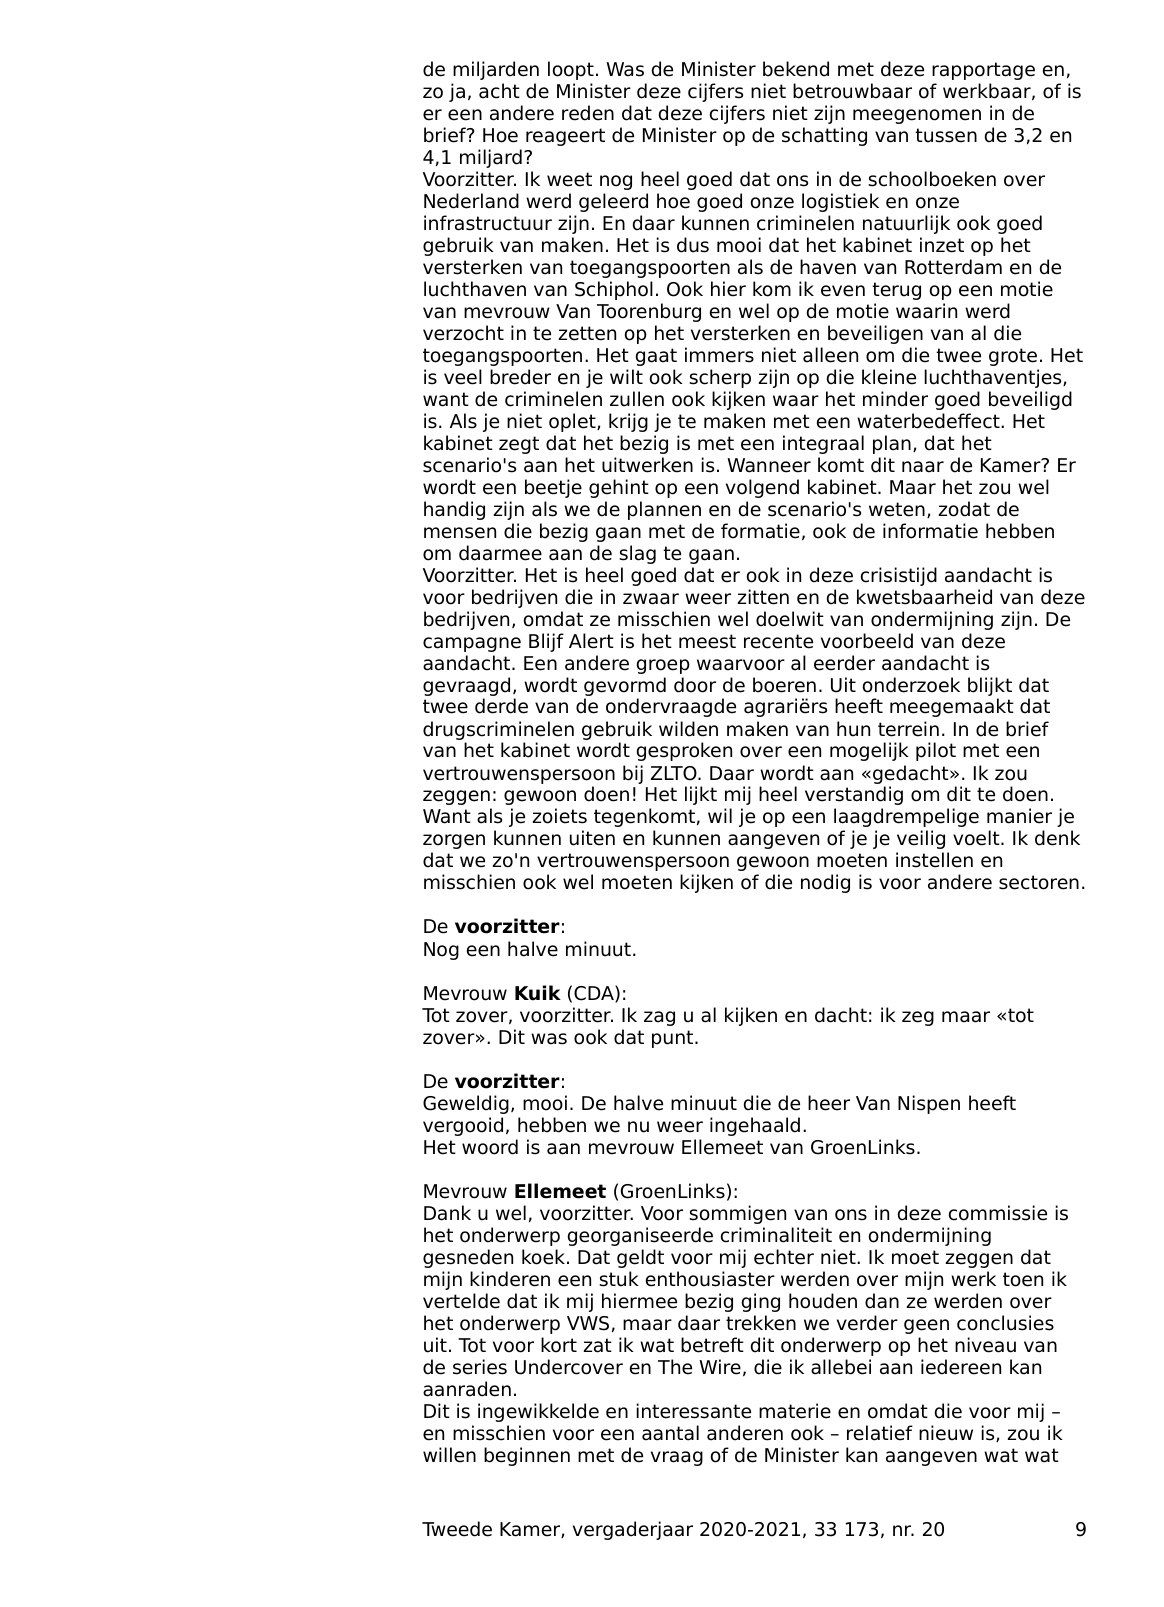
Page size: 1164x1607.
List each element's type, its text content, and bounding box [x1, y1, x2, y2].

text De voorzitter: [422, 916, 1087, 938]
text Mevrouw Kuik (CDA): [422, 983, 1087, 1004]
text de miljarden loopt. Was de Minister bekend met deze rapportage en, zo ja, acht de Minister deze cijfers niet betrouwbaar of werkbaar, of is er een andere reden dat deze cijfers niet zijn meegenomen in de brief? Hoe reageert de Minister op de schatting van tussen de 3,2 en 4,1 miljard? [422, 59, 1087, 169]
text Voorzitter. Ik weet nog heel goed dat ons in de schoolboeken over Nederland werd geleerd hoe goed onze logistiek en onze infrastructuur zijn. En daar kunnen criminelen natuurlijk ook goed gebruik van maken. Het is dus mooi dat het kabinet inzet op het versterken van toegangspoorten als de haven van Rotterdam en de luchthaven van Schiphol. Ook hier kom ik even terug op een motie van mevrouw Van Toorenburg en wel op de motie waarin werd verzocht in te zetten op het versterken en beveiligen van al die toegangspoorten. Het gaat immers niet alleen om die twee grote. Het is veel breder en je wilt ook scherp zijn op die kleine luchthaventjes, want de criminelen zullen ook kijken waar het minder goed beveiligd is. Als je niet oplet, krijg je te maken met een waterbedeffect. Het kabinet zegt dat het bezig is met een integraal plan, dat het scenario's aan het uitwerken is. Wanneer komt dit naar de Kamer? Er wordt een beetje gehint op een volgend kabinet. Maar het zou wel handig zijn als we de plannen en de scenario's weten, zodat de mensen die bezig gaan met de formatie, ook de informatie hebben om daarmee aan de slag te gaan. [422, 169, 1087, 564]
text Geweldig, mooi. De halve minuut die de heer Van Nispen heeft vergooid, hebben we nu weer ingehaald. [422, 1093, 1087, 1137]
text Nog een halve minuut. [422, 938, 1087, 960]
text Mevrouw Ellemeet (GroenLinks): [422, 1181, 1087, 1203]
text Dit is ingewikkelde en interessante materie en omdat die voor mij – en misschien voor een aantal anderen ook – relatief nieuw is, zou ik willen beginnen met de vraag of de Minister kan aangeven wat wat [422, 1401, 1087, 1467]
text Het woord is aan mevrouw Ellemeet van GroenLinks. [422, 1137, 1087, 1159]
text De voorzitter: [422, 1071, 1087, 1093]
text Voorzitter. Het is heel goed dat er ook in deze crisistijd aandacht is voor bedrijven die in zwaar weer zitten en de kwetsbaarheid van deze bedrijven, omdat ze misschien wel doelwit van ondermijning zijn. De campagne Blijf Alert is het meest recente voorbeeld van deze aandacht. Een andere groep waarvoor al eerder aandacht is gevraagd, wordt gevormd door de boeren. Uit onderzoek blijkt dat twee derde van de ondervraagde agrariërs heeft meegemaakt dat drugscriminelen gebruik wilden maken van hun terrein. In de brief van het kabinet wordt gesproken over een mogelijk pilot met een vertrouwenspersoon bij ZLTO. Daar wordt aan «gedacht». Ik zou zeggen: gewoon doen! Het lijkt mij heel verstandig om dit te doen. Want als je zoiets tegenkomt, wil je op een laagdrempelige manier je zorgen kunnen uiten en kunnen aangeven of je je veilig voelt. Ik denk dat we zo'n vertrouwenspersoon gewoon moeten instellen en misschien ook wel moeten kijken of die nodig is voor andere sectoren. [422, 564, 1087, 894]
text Dank u wel, voorzitter. Voor sommigen van ons in deze commissie is het onderwerp georganiseerde criminaliteit en ondermijning gesneden koek. Dat geldt voor mij echter niet. Ik moet zeggen dat mijn kinderen een stuk enthousiaster werden over mijn werk toen ik vertelde dat ik mij hiermee bezig ging houden dan ze werden over het onderwerp VWS, maar daar trekken we verder geen conclusies uit. Tot voor kort zat ik wat betreft dit onderwerp op het niveau van de series Undercover en The Wire, die ik allebei aan iedereen kan aanraden. [422, 1203, 1087, 1401]
text Tot zover, voorzitter. Ik zag u al kijken en dacht: ik zeg maar «tot zover». Dit was ook dat punt. [422, 1004, 1087, 1048]
